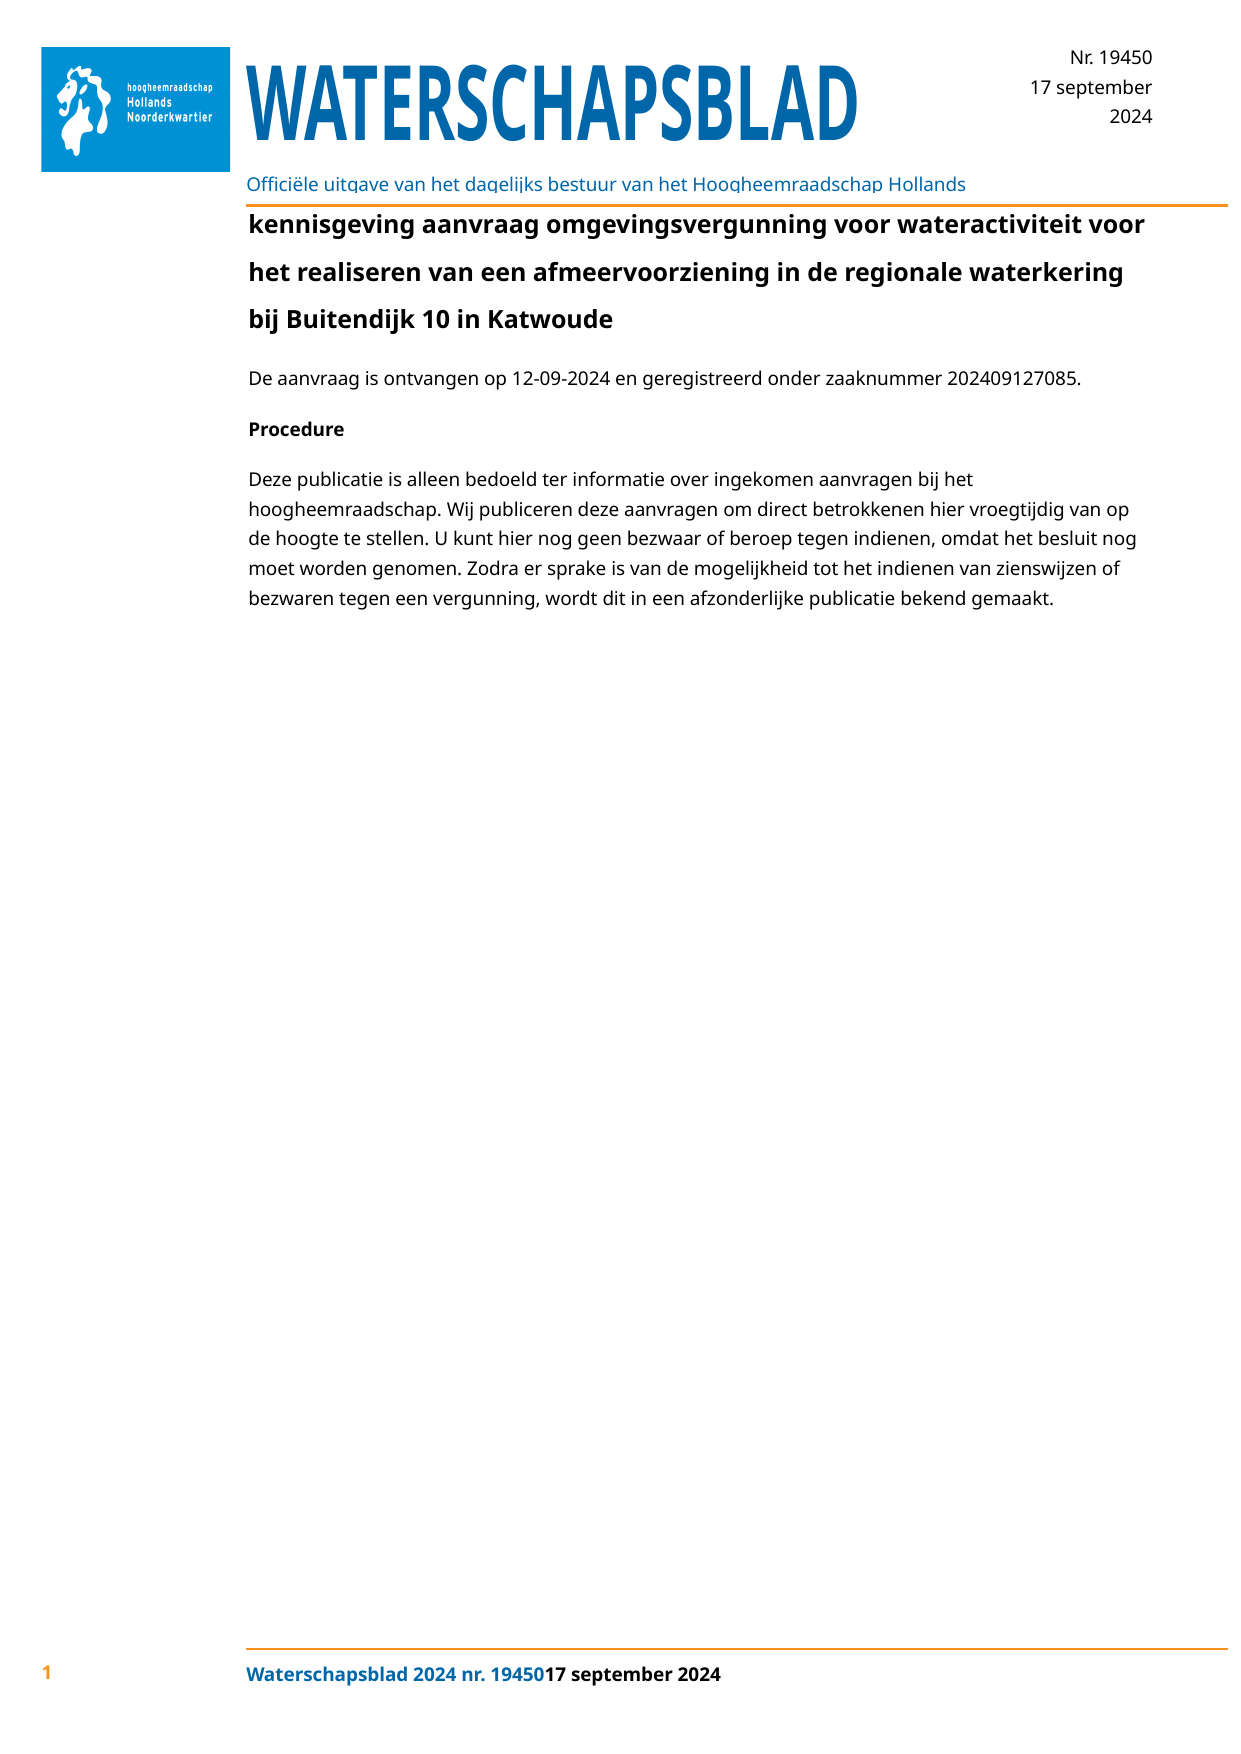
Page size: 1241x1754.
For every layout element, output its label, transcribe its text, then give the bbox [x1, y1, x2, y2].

picture [68, 69, 73, 79]
picture [128, 113, 133, 121]
picture [62, 100, 92, 155]
text kennisgeving aanvraag omgevingsvergunning voor wateractiviteit voor het realiseren van een afmeervoorziening in de regionale waterkering bij Buitendijk 10 in Katwoude [248, 207, 1152, 336]
picture [76, 67, 110, 133]
text De aanvraag is ontvangen op 12-09-2024 en geregistreerd onder zaaknummer 202409127085. [248, 366, 1152, 391]
picture [80, 86, 87, 93]
picture [58, 80, 77, 116]
picture [128, 98, 133, 106]
text Deze publicatie is alleen bedoeld ter informatie over ingekomen aanvragen bij het hoogheemraadschap. Wij publiceren deze aanvragen om direct betrokkenen hier vroegtijdig van op de hoogte te stellen. U kunt hier nog geen bezwaar of beroep tegen indienen, omdat het besluit nog moet worden genomen. Zodra er sprake is van de mogelijkheid tot het indienen van zienswijzen of bezwaren tegen een vergunning, wordt dit in een afzonderlijke publicatie bekend gemaakt. [248, 466, 1152, 610]
text Procedure [248, 416, 1152, 442]
